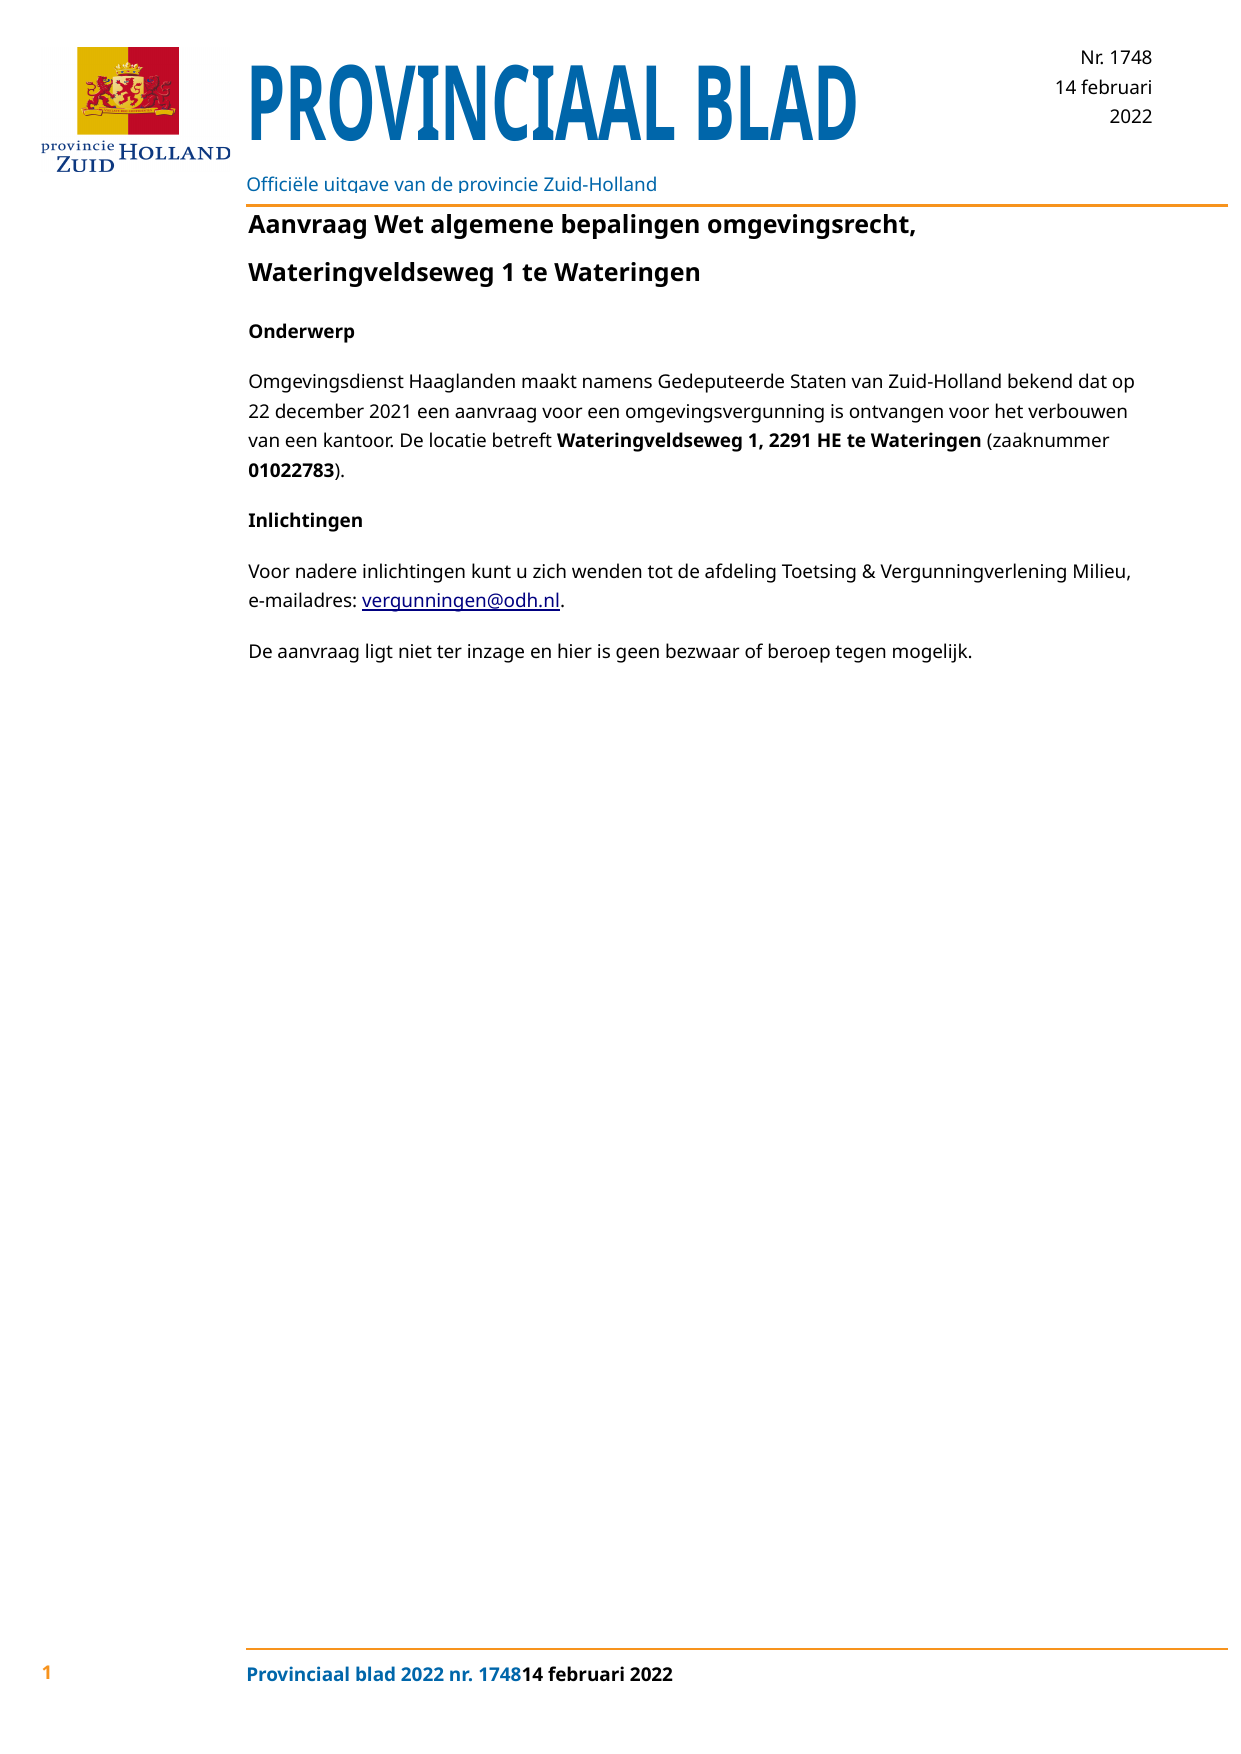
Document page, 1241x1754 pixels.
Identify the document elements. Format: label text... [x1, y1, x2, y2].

text Onderwerp [248, 318, 1152, 344]
text Inlichtingen [248, 507, 1152, 533]
text Omgevingsdienst Haaglanden maakt namens Gedeputeerde Staten van Zuid-Holland bekend dat op 22 december 2021 een aanvraag voor een omgevingsvergunning is ontvangen voor het verbouwen van een kantoor. De locatie betreft Wateringveldseweg 1, 2291 HE te Wateringen (zaaknummer 01022783). [248, 368, 1152, 483]
picture [41, 47, 231, 172]
text Aanvraag Wet algemene bepalingen omgevingsrecht, Wateringveldseweg 1 te Wateringen [248, 207, 1152, 288]
text Voor nadere inlichtingen kunt u zich wenden tot de afdeling Toetsing & Vergunningverlening Milieu, e-mailadres: vergunningen@odh.nl. [248, 558, 1152, 613]
text De aanvraag ligt niet ter inzage en hier is geen bezwaar of beroep tegen mogelijk. [248, 638, 1152, 664]
